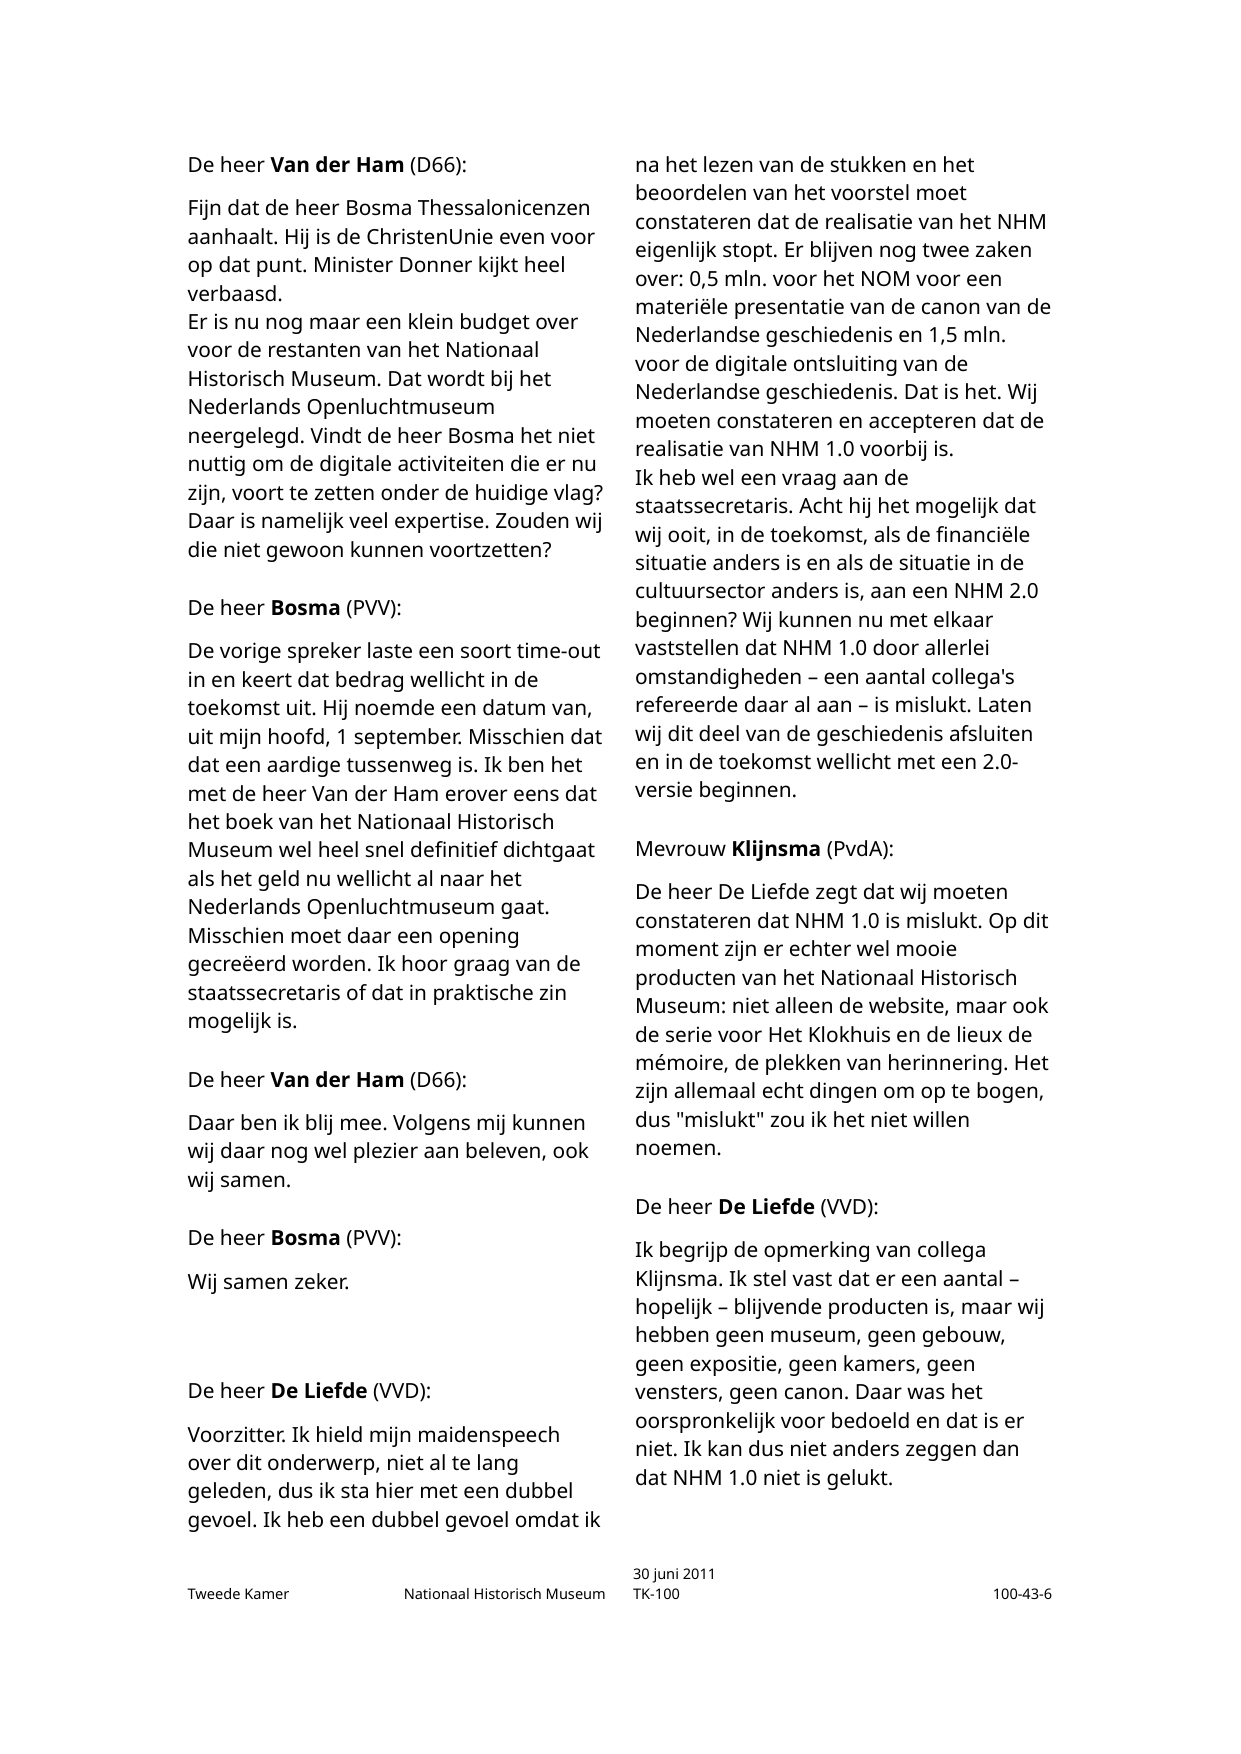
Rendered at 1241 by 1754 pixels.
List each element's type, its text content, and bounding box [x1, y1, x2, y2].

text na het lezen van de stukken en het beoordelen van het voorstel moet constateren dat de realisatie van het NHM eigenlijk stopt. Er blijven nog twee zaken over: 0,5 mln. voor het NOM voor een materiële presentatie van de canon van de Nederlandse geschiedenis en 1,5 mln. voor de digitale ontsluiting van de Nederlandse geschiedenis. Dat is het. Wij moeten constateren en accepteren dat de realisatie van NHM 1.0 voorbij is. [635, 150, 1053, 463]
text De heer De Liefde zegt dat wij moeten constateren dat NHM 1.0 is mislukt. Op dit moment zijn er echter wel mooie producten van het Nationaal Historisch Museum: niet alleen de website, maar ook de serie voor Het Klokhuis en de lieux de mémoire, de plekken van herinnering. Het zijn allemaal echt dingen om op te bogen, dus "mislukt" zou ik het niet willen noemen. [635, 877, 1053, 1162]
text Er is nu nog maar een klein budget over voor de restanten van het Nationaal Historisch Museum. Dat wordt bij het Nederlands Openluchtmuseum neergelegd. Vindt de heer Bosma het niet nuttig om de digitale activiteiten die er nu zijn, voort te zetten onder de huidige vlag? Daar is namelijk veel expertise. Zouden wij die niet gewoon kunnen voortzetten? [187, 307, 605, 563]
text De vorige spreker laste een soort time-out in en keert dat bedrag wellicht in de toekomst uit. Hij noemde een datum van, uit mijn hoofd, 1 september. Misschien dat dat een aardige tussenweg is. Ik ben het met de heer Van der Ham erover eens dat het boek van het Nationaal Historisch Museum wel heel snel definitief dichtgaat als het geld nu wellicht al naar het Nederlands Openluchtmuseum gaat. Misschien moet daar een opening gecreëerd worden. Ik hoor graag van de staatssecretaris of dat in praktische zin mogelijk is. [187, 637, 605, 1035]
text De heer Bosma (PVV): [187, 593, 605, 622]
text De heer De Liefde (VVD): [635, 1192, 1053, 1220]
text Voorzitter. Ik hield mijn maidenspeech over dit onderwerp, niet al te lang geleden, dus ik sta hier met een dubbel gevoel. Ik heb een dubbel gevoel omdat ik [187, 1420, 605, 1533]
text De heer Bosma (PVV): [187, 1223, 605, 1252]
text Wij samen zeker. [187, 1267, 605, 1295]
text Fijn dat de heer Bosma Thessalonicenzen aanhaalt. Hij is de ChristenUnie even voor op dat punt. Minister Donner kijkt heel verbaasd. [187, 193, 605, 307]
text De heer Van der Ham (D66): [187, 1065, 605, 1093]
text Ik begrijp de opmerking van collega Klijnsma. Ik stel vast dat er een aantal – hopelijk – blijvende producten is, maar wij hebben geen museum, geen gebouw, geen expositie, geen kamers, geen vensters, geen canon. Daar was het oorspronkelijk voor bedoeld en dat is er niet. Ik kan dus niet anders zeggen dan dat NHM 1.0 niet is gelukt. [635, 1235, 1053, 1491]
text  [187, 1325, 605, 1354]
text Mevrouw Klijnsma (PvdA): [635, 834, 1053, 862]
text Ik heb wel een vraag aan de staatssecretaris. Acht hij het mogelijk dat wij ooit, in de toekomst, als de financiële situatie anders is en als de situatie in de cultuursector anders is, aan een NHM 2.0 beginnen? Wij kunnen nu met elkaar vaststellen dat NHM 1.0 door allerlei omstandigheden – een aantal collega's refereerde daar al aan – is mislukt. Laten wij dit deel van de geschiedenis afsluiten en in de toekomst wellicht met een 2.0-versie beginnen. [635, 463, 1053, 804]
text De heer De Liefde (VVD): [187, 1376, 605, 1405]
text De heer Van der Ham (D66): [187, 150, 605, 178]
text Daar ben ik blij mee. Volgens mij kunnen wij daar nog wel plezier aan beleven, ook wij samen. [187, 1108, 605, 1193]
